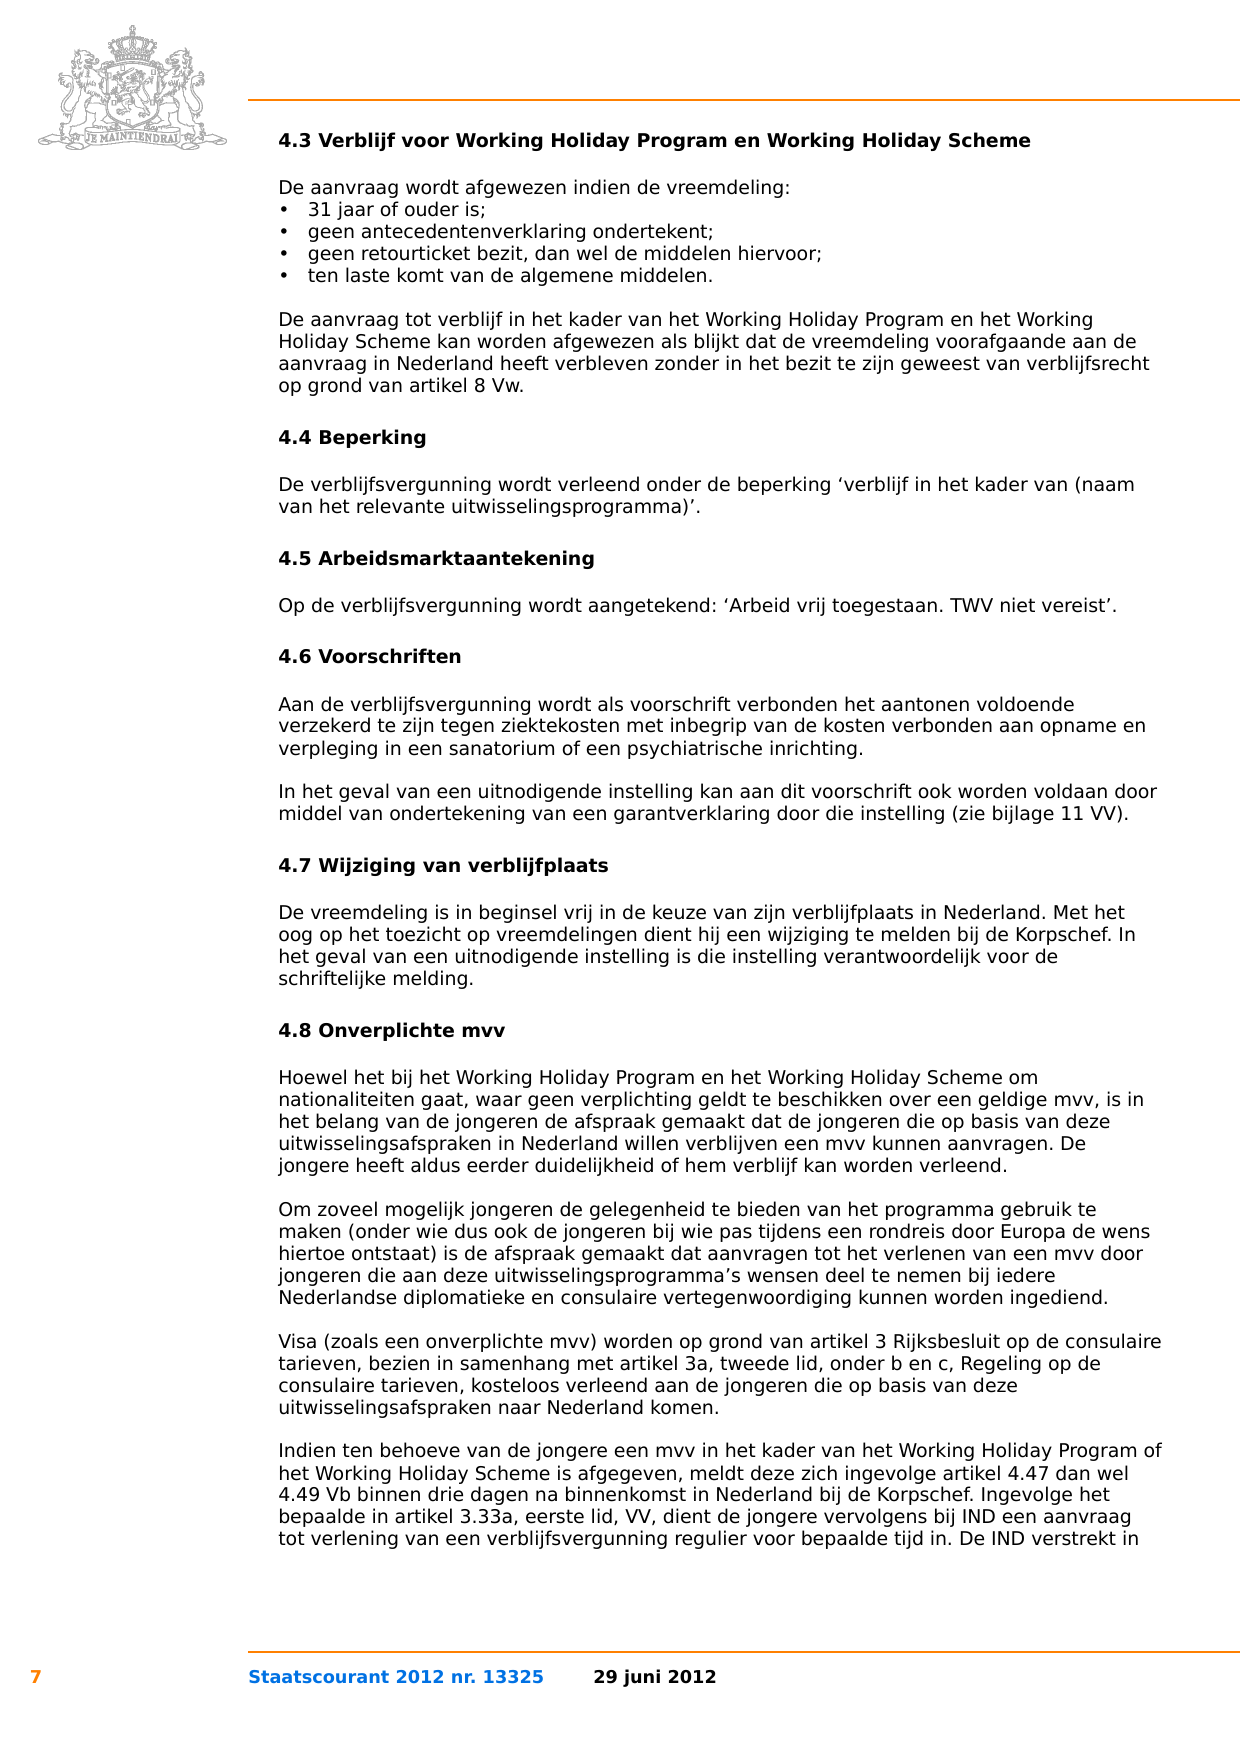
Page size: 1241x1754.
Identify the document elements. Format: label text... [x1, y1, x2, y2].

subtitle 4.8 Onverplichte mvv [278, 1020, 1163, 1042]
text De aanvraag tot verblijf in het kader van het Working Holiday Program en het Working Holiday Scheme kan worden afgewezen als blijkt dat de vreemdeling voorafgaande aan de aanvraag in Nederland heeft verbleven zonder in het bezit te zijn geweest van verblijfsrecht op grond van artikel 8 Vw. [278, 309, 1163, 397]
text Visa (zoals een onverplichte mvv) worden op grond van artikel 3 Rijksbesluit op de consulaire tarieven, bezien in samenhang met artikel 3a, tweede lid, onder b en c, Regeling op de consulaire tarieven, kosteloos verleend aan de jongeren die op basis van deze uitwisselingsafspraken naar Nederland komen. [278, 1331, 1163, 1418]
text Op de verblijfsvergunning wordt aangetekend: ‘Arbeid vrij toegestaan. TWV niet vereist’. [278, 594, 1163, 616]
text Om zoveel mogelijk jongeren de gelegenheid te bieden van het programma gebruik te maken (onder wie dus ook de jongeren bij wie pas tijdens een rondreis door Europa de wens hiertoe ontstaat) is de afspraak gemaakt dat aanvragen tot het verlenen van een mvv door jongeren die aan deze uitwisselingsprogramma’s wensen deel te nemen bij iedere Nederlandse diplomatieke en consulaire vertegenwoordiging kunnen worden ingediend. [278, 1199, 1163, 1309]
text In het geval van een uitnodigende instelling kan aan dit voorschrift ook worden voldaan door middel van ondertekening van een garantverklaring door die instelling (zie bijlage 11 VV). [278, 781, 1163, 825]
text • 31 jaar of ouder is; [278, 199, 1163, 221]
subtitle 4.4 Beperking [278, 427, 1163, 448]
text Aan de verblijfsvergunning wordt als voorschrift verbonden het aantonen voldoende verzekerd te zijn tegen ziektekosten met inbegrip van de kosten verbonden aan opname en verpleging in een sanatorium of een psychiatrische inrichting. [278, 693, 1163, 759]
text • ten laste komt van de algemene middelen. [278, 265, 1163, 287]
subtitle 4.7 Wijziging van verblijfplaats [278, 855, 1163, 877]
text De verblijfsvergunning wordt verleend onder de beperking ‘verblijf in het kader van (naam van het relevante uitwisselingsprogramma)’. [278, 473, 1163, 517]
subtitle 4.6 Voorschriften [278, 646, 1163, 668]
text De vreemdeling is in beginsel vrij in de keuze van zijn verblijfplaats in Nederland. Met het oog op het toezicht op vreemdelingen dient hij een wijziging te melden bij de Korpschef. In het geval van een uitnodigende instelling is die instelling verantwoordelijk voor de schriftelijke melding. [278, 902, 1163, 990]
text Indien ten behoeve van de jongere een mvv in het kader van het Working Holiday Program of het Working Holiday Scheme is afgegeven, meldt deze zich ingevolge artikel 4.47 dan wel 4.49 Vb binnen drie dagen na binnenkomst in Nederland bij de Korpschef. Ingevolge het bepaalde in artikel 3.33a, eerste lid, VV, dient de jongere vervolgens bij IND een aanvraag tot verlening van een verblijfsvergunning regulier voor bepaalde tijd in. De IND verstrekt in [278, 1440, 1163, 1550]
text De aanvraag wordt afgewezen indien de vreemdeling: [278, 177, 1163, 199]
text Hoewel het bij het Working Holiday Program en het Working Holiday Scheme om nationaliteiten gaat, waar geen verplichting geldt te beschikken over een geldige mvv, is in het belang van de jongeren de afspraak gemaakt dat de jongeren die op basis van deze uitwisselingsafspraken in Nederland willen verblijven een mvv kunnen aanvragen. De jongere heeft aldus eerder duidelijkheid of hem verblijf kan worden verleend. [278, 1067, 1163, 1177]
text • geen retourticket bezit, dan wel de middelen hiervoor; [278, 243, 1163, 265]
subtitle 4.3 Verblijf voor Working Holiday Program en Working Holiday Scheme [278, 130, 1163, 152]
subtitle 4.5 Arbeidsmarktaantekening [278, 547, 1163, 569]
picture [38, 25, 227, 150]
text • geen antecedentenverklaring ondertekent; [278, 221, 1163, 243]
